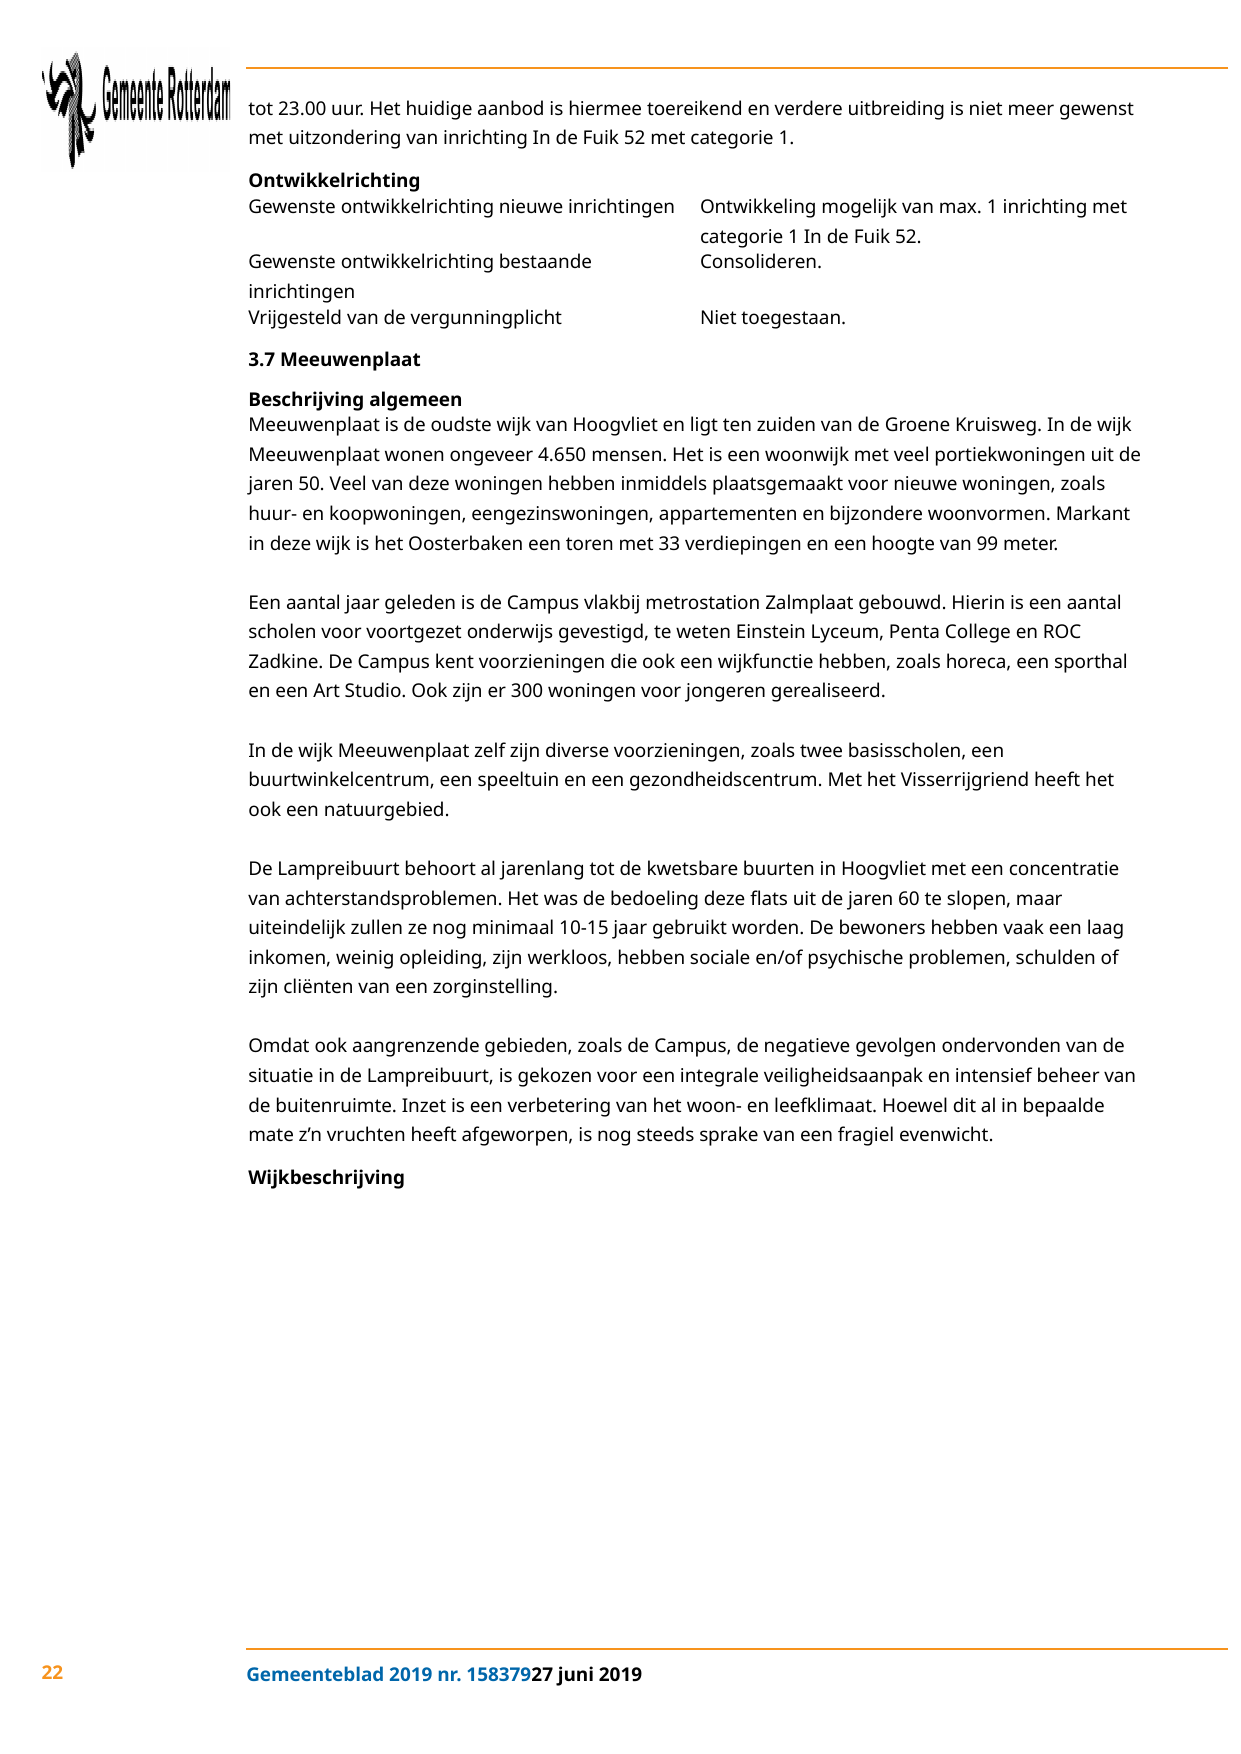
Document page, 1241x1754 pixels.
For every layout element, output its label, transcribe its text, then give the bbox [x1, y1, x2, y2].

table_cell Consolideren. [700, 249, 1152, 304]
text Ontwikkelrichting [248, 167, 1152, 193]
table_header Gewenste ontwikkelrichting nieuwe inrichtingen [248, 193, 700, 249]
text tot 23.00 uur. Het huidige aanbod is hiermee toereikend en verdere uitbreiding is niet meer gewenst met uitzondering van inrichting In de Fuik 52 met categorie 1. [248, 95, 1152, 150]
text Wijkbeschrijving [248, 1164, 1152, 1190]
table_cell Gewenste ontwikkelrichting bestaande inrichtingen [248, 249, 700, 304]
text Omdat ook aangrenzende gebieden, zoals de Campus, de negatieve gevolgen ondervonden van de situatie in de Lampreibuurt, is gekozen voor een integrale veiligheidsaanpak en intensief beheer van de buitenruimte. Inzet is een verbetering van het woon- en leefklimaat. Hoewel dit al in bepaalde mate z’n vruchten heeft afgeworpen, is nog steeds sprake van een fragiel evenwicht. [248, 1033, 1152, 1147]
table_cell Vrijgesteld van de vergunningplicht [248, 304, 700, 330]
text Een aantal jaar geleden is de Campus vlakbij metrostation Zalmplaat gebouwd. Hierin is een aantal scholen voor voortgezet onderwijs gevestigd, te weten Einstein Lyceum, Penta College en ROC Zadkine. De Campus kent voorzieningen die ook een wijkfunctie hebben, zoals horeca, een sporthal en een Art Studio. Ook zijn er 300 woningen voor jongeren gerealiseerd. [248, 589, 1152, 703]
table_header Ontwikkeling mogelijk van max. 1 inrichting met categorie 1 In de Fuik 52. [700, 193, 1152, 249]
text 3.7 Meeuwenplaat [248, 346, 1152, 372]
table_cell Niet toegestaan. [700, 304, 1152, 330]
text In de wijk Meeuwenplaat zelf zijn diverse voorzieningen, zoals twee basisscholen, een buurtwinkelcentrum, een speeltuin en een gezondheidscentrum. Met het Visserrijgriend heeft het ook een natuurgebied. [248, 737, 1152, 822]
text De Lampreibuurt behoort al jarenlang tot de kwetsbare buurten in Hoogvliet met een concentratie van achterstandsproblemen. Het was de bedoeling deze flats uit de jaren 60 te slopen, maar uiteindelijk zullen ze nog minimaal 10-15 jaar gebruikt worden. De bewoners hebben vaak een laag inkomen, weinig opleiding, zijn werkloos, hebben sociale en/of psychische problemen, schulden of zijn cliënten van een zorginstelling. [248, 855, 1152, 999]
text Beschrijving algemeen [248, 386, 1152, 411]
text Meeuwenplaat is de oudste wijk van Hoogvliet en ligt ten zuiden van de Groene Kruisweg. In de wijk Meeuwenplaat wonen ongeveer 4.650 mensen. Het is een woonwijk met veel portiekwoningen uit de jaren 50. Veel van deze woningen hebben inmiddels plaatsgemaakt voor nieuwe woningen, zoals huur- en koopwoningen, eengezinswoningen, appartementen en bijzondere woonvormen. Markant in deze wijk is het Oosterbaken een toren met 33 verdiepingen en een hoogte van 99 meter. [248, 411, 1152, 556]
picture [41, 47, 231, 172]
